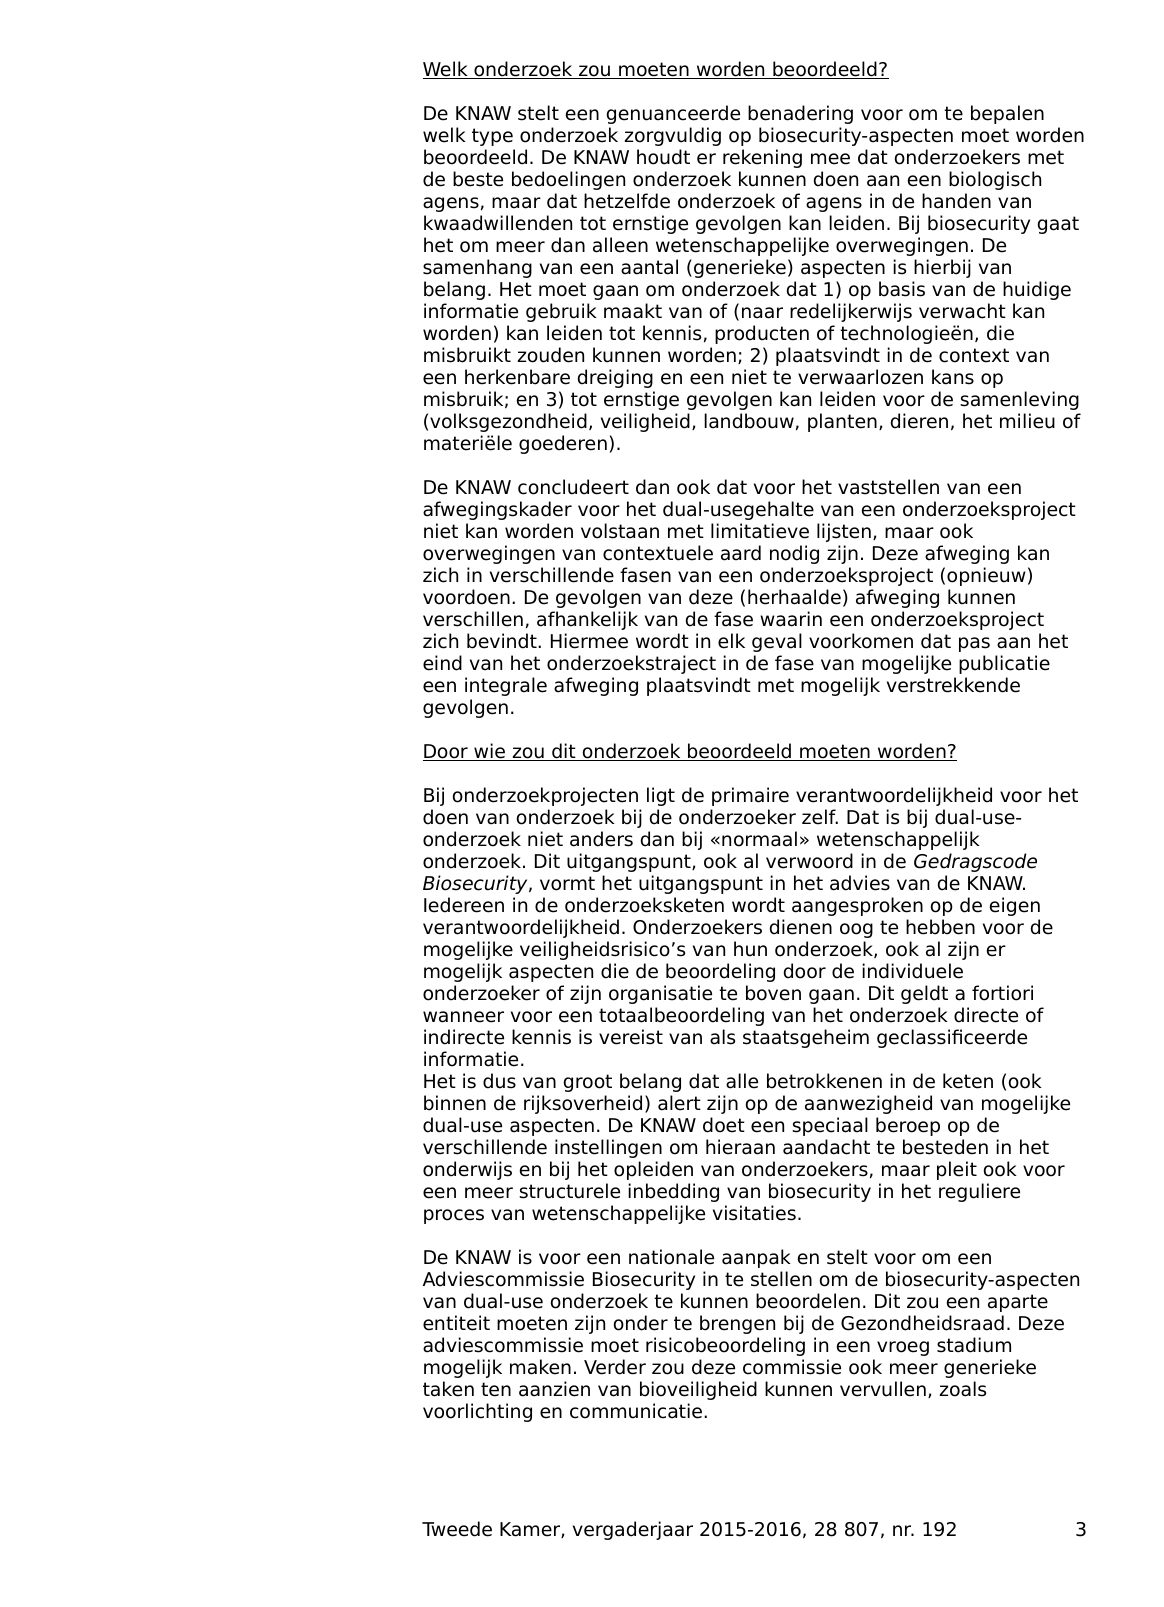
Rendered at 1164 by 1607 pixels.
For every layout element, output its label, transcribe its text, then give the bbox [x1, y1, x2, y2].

text Bij onderzoekprojecten ligt de primaire verantwoordelijkheid voor het doen van onderzoek bij de onderzoeker zelf. Dat is bij dual-use-onderzoek niet anders dan bij «normaal» wetenschappelijk onderzoek. Dit uitgangspunt, ook al verwoord in de Gedragscode Biosecurity, vormt het uitgangspunt in het advies van de KNAW. Iedereen in de onderzoeksketen wordt aangesproken op de eigen verantwoordelijkheid. Onderzoekers dienen oog te hebben voor de mogelijke veiligheidsrisico’s van hun onderzoek, ook al zijn er mogelijk aspecten die de beoordeling door de individuele onderzoeker of zijn organisatie te boven gaan. Dit geldt a fortiori wanneer voor een totaalbeoordeling van het onderzoek directe of indirecte kennis is vereist van als staatsgeheim geclassificeerde informatie. [422, 785, 1087, 1071]
text De KNAW stelt een genuanceerde benadering voor om te bepalen welk type onderzoek zorgvuldig op biosecurity-aspecten moet worden beoordeeld. De KNAW houdt er rekening mee dat onderzoekers met de beste bedoelingen onderzoek kunnen doen aan een biologisch agens, maar dat hetzelfde onderzoek of agens in de handen van kwaadwillenden tot ernstige gevolgen kan leiden. Bij biosecurity gaat het om meer dan alleen wetenschappelijke overwegingen. De samenhang van een aantal (generieke) aspecten is hierbij van belang. Het moet gaan om onderzoek dat 1) op basis van de huidige informatie gebruik maakt van of (naar redelijkerwijs verwacht kan worden) kan leiden tot kennis, producten of technologieën, die misbruikt zouden kunnen worden; 2) plaatsvindt in de context van een herkenbare dreiging en een niet te verwaarlozen kans op misbruik; en 3) tot ernstige gevolgen kan leiden voor de samenleving (volksgezondheid, veiligheid, landbouw, planten, dieren, het milieu of materiële goederen). [422, 103, 1087, 455]
subtitle Door wie zou dit onderzoek beoordeeld moeten worden? [422, 741, 1087, 763]
text De KNAW concludeert dan ook dat voor het vaststellen van een afwegingskader voor het dual-usegehalte van een onderzoeksproject niet kan worden volstaan met limitatieve lijsten, maar ook overwegingen van contextuele aard nodig zijn. Deze afweging kan zich in verschillende fasen van een onderzoeksproject (opnieuw) voordoen. De gevolgen van deze (herhaalde) afweging kunnen verschillen, afhankelijk van de fase waarin een onderzoeksproject zich bevindt. Hiermee wordt in elk geval voorkomen dat pas aan het eind van het onderzoekstraject in de fase van mogelijke publicatie een integrale afweging plaatsvindt met mogelijk verstrekkende gevolgen. [422, 477, 1087, 719]
text De KNAW is voor een nationale aanpak en stelt voor om een Adviescommissie Biosecurity in te stellen om de biosecurity-aspecten van dual-use onderzoek te kunnen beoordelen. Dit zou een aparte entiteit moeten zijn onder te brengen bij de Gezondheidsraad. Deze adviescommissie moet risicobeoordeling in een vroeg stadium mogelijk maken. Verder zou deze commissie ook meer generieke taken ten aanzien van bioveiligheid kunnen vervullen, zoals voorlichting en communicatie. [422, 1247, 1087, 1423]
subtitle Welk onderzoek zou moeten worden beoordeeld? [422, 59, 1087, 81]
text Het is dus van groot belang dat alle betrokkenen in de keten (ook binnen de rijksoverheid) alert zijn op de aanwezigheid van mogelijke dual-use aspecten. De KNAW doet een speciaal beroep op de verschillende instellingen om hieraan aandacht te besteden in het onderwijs en bij het opleiden van onderzoekers, maar pleit ook voor een meer structurele inbedding van biosecurity in het reguliere proces van wetenschappelijke visitaties. [422, 1071, 1087, 1225]
